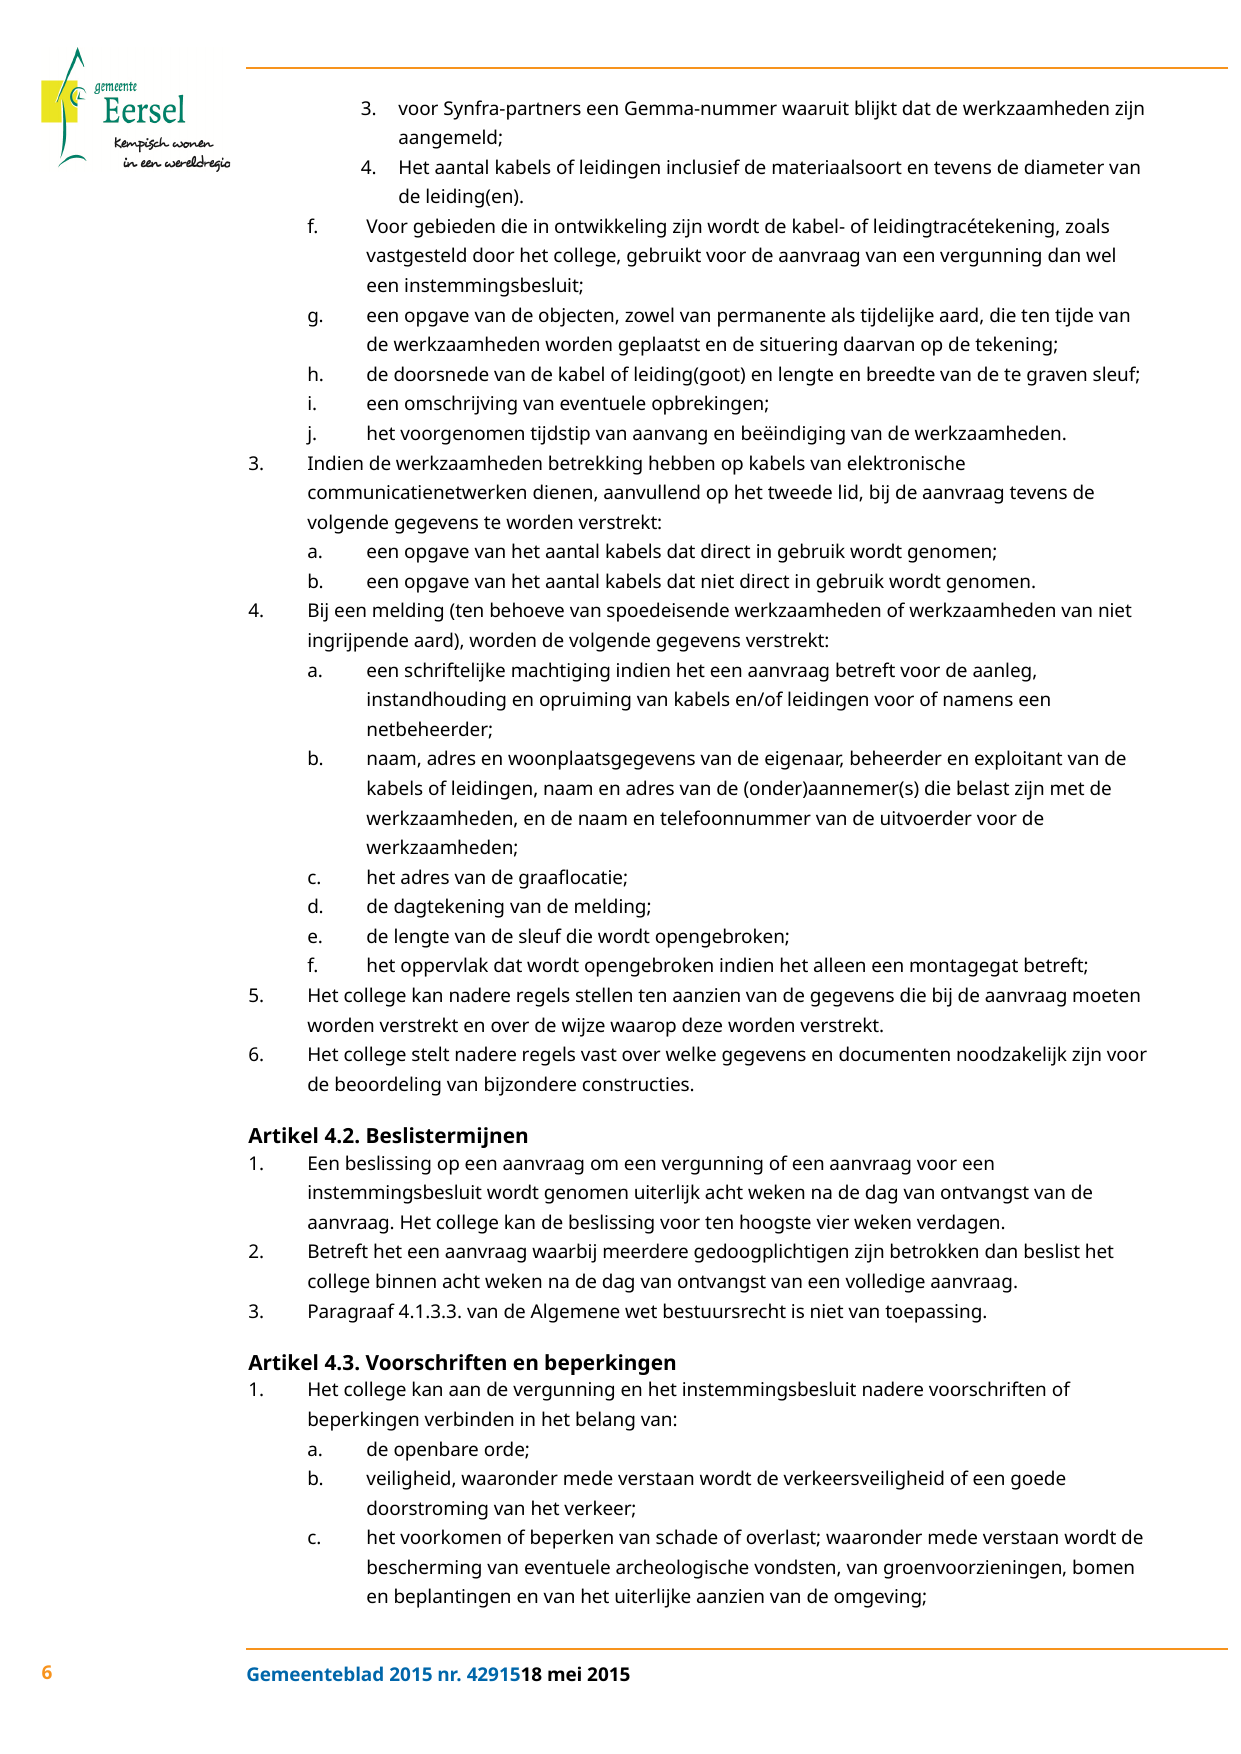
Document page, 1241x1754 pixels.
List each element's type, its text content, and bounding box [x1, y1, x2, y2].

list de lengte van de sleuf die wordt opengebroken; [307, 923, 1152, 949]
picture [41, 47, 231, 172]
list Indien de werkzaamheden betrekking hebben op kabels van elektronische communicatienetwerken dienen, aanvullend op het tweede lid, bij de aanvraag tevens de volgende gegevens te worden verstrekt: [248, 450, 1152, 535]
list de dagtekening van de melding; [307, 893, 1152, 919]
list Het aantal kabels of leidingen inclusief de materiaalsoort en tevens de diameter van de leiding(en). [361, 154, 1152, 209]
list een omschrijving van eventuele opbrekingen; [307, 391, 1152, 416]
list voor Synfra-partners een Gemma-nummer waaruit blijkt dat de werkzaamheden zijn aangemeld; [361, 95, 1152, 150]
list het oppervlak dat wordt opengebroken indien het alleen een montagegat betreft; [307, 953, 1152, 978]
list veiligheid, waaronder mede verstaan wordt de verkeersveiligheid of een goede doorstroming van het verkeer; [307, 1465, 1152, 1521]
list een opgave van het aantal kabels dat niet direct in gebruik wordt genomen. [307, 568, 1152, 594]
list Het college kan nadere regels stellen ten aanzien van de gegevens die bij de aanvraag moeten worden verstrekt en over de wijze waarop deze worden verstrekt. [248, 982, 1152, 1038]
list het voorkomen of beperken van schade of overlast; waaronder mede verstaan wordt de bescherming van eventuele archeologische vondsten, van groenvoorzieningen, bomen en beplantingen en van het uiterlijke aanzien van de omgeving; [307, 1524, 1152, 1609]
list het adres van de graaflocatie; [307, 864, 1152, 890]
list Betreft het een aanvraag waarbij meerdere gedoogplichtigen zijn betrokken dan beslist het college binnen acht weken na de dag van ontvangst van een volledige aanvraag. [248, 1239, 1152, 1294]
text Artikel 4.3. Voorschriften en beperkingen [248, 1348, 1152, 1377]
list een opgave van het aantal kabels dat direct in gebruik wordt genomen; [307, 538, 1152, 564]
list Het college kan aan de vergunning en het instemmingsbesluit nadere voorschriften of beperkingen verbinden in het belang van: [248, 1377, 1152, 1432]
list Het college stelt nadere regels vast over welke gegevens en documenten noodzakelijk zijn voor de beoordeling van bijzondere constructies. [248, 1041, 1152, 1097]
list het voorgenomen tijdstip van aanvang en beëindiging van de werkzaamheden. [307, 420, 1152, 446]
list de openbare orde; [307, 1436, 1152, 1462]
list Bij een melding (ten behoeve van spoedeisende werkzaamheden of werkzaamheden van niet ingrijpende aard), worden de volgende gegevens verstrekt: [248, 598, 1152, 653]
list de doorsnede van de kabel of leiding(goot) en lengte en breedte van de te graven sleuf; [307, 361, 1152, 387]
list Paragraaf 4.1.3.3. van de Algemene wet bestuursrecht is niet van toepassing. [248, 1298, 1152, 1323]
list naam, adres en woonplaatsgegevens van de eigenaar, beheerder en exploitant van de kabels of leidingen, naam en adres van de (onder)aannemer(s) die belast zijn met de werkzaamheden, en de naam en telefoonnummer van de uitvoerder voor de werkzaamheden; [307, 746, 1152, 860]
list Voor gebieden die in ontwikkeling zijn wordt de kabel- of leidingtracétekening, zoals vastgesteld door het college, gebruikt voor de aanvraag van een vergunning dan wel een instemmingsbesluit; [307, 213, 1152, 298]
list Een beslissing op een aanvraag om een vergunning of een aanvraag voor een instemmingsbesluit wordt genomen uiterlijk acht weken na de dag van ontvangst van de aanvraag. Het college kan de beslissing voor ten hoogste vier weken verdagen. [248, 1150, 1152, 1235]
list een schriftelijke machtiging indien het een aanvraag betreft voor de aanleg, instandhouding en opruiming van kabels en/of leidingen voor of namens een netbeheerder; [307, 657, 1152, 742]
list een opgave van de objecten, zowel van permanente als tijdelijke aard, die ten tijde van de werkzaamheden worden geplaatst en de situering daarvan op de tekening; [307, 302, 1152, 357]
text Artikel 4.2. Beslistermijnen [248, 1121, 1152, 1150]
